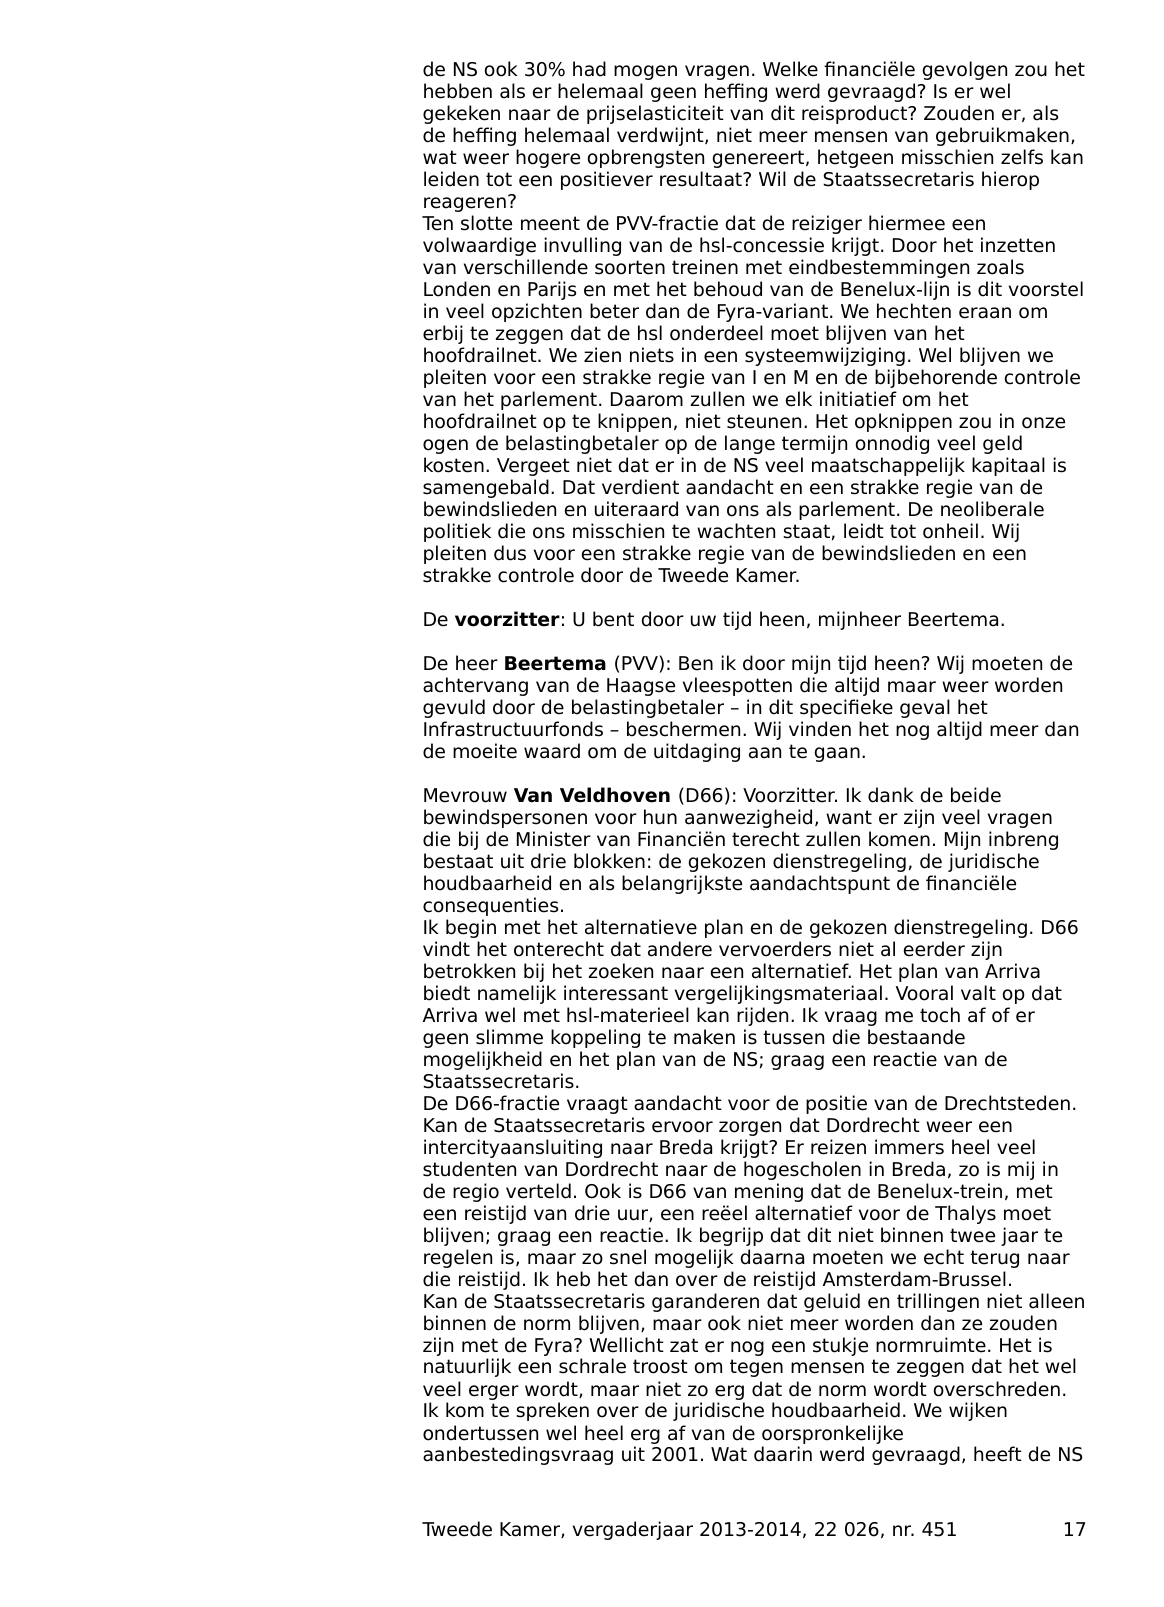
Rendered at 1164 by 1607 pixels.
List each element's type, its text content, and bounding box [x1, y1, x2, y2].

text Ik kom te spreken over de juridische houdbaarheid. We wijken ondertussen wel heel erg af van de oorspronkelijke aanbestedingsvraag uit 2001. Wat daarin werd gevraagd, heeft de NS [422, 1400, 1087, 1466]
text De heer Beertema (PVV): Ben ik door mijn tijd heen? Wij moeten de achtervang van de Haagse vleespotten die altijd maar weer worden gevuld door de belastingbetaler – in dit specifieke geval het Infrastructuurfonds – beschermen. Wij vinden het nog altijd meer dan de moeite waard om de uitdaging aan te gaan. [422, 653, 1087, 763]
text Ten slotte meent de PVV-fractie dat de reiziger hiermee een volwaardige invulling van de hsl-concessie krijgt. Door het inzetten van verschillende soorten treinen met eindbestemmingen zoals Londen en Parijs en met het behoud van de Benelux-lijn is dit voorstel in veel opzichten beter dan de Fyra-variant. We hechten eraan om erbij te zeggen dat de hsl onderdeel moet blijven van het hoofdrailnet. We zien niets in een systeemwijziging. Wel blijven we pleiten voor een strakke regie van I en M en de bijbehorende controle van het parlement. Daarom zullen we elk initiatief om het hoofdrailnet op te knippen, niet steunen. Het opknippen zou in onze ogen de belastingbetaler op de lange termijn onnodig veel geld kosten. Vergeet niet dat er in de NS veel maatschappelijk kapitaal is samengebald. Dat verdient aandacht en een strakke regie van de bewindslieden en uiteraard van ons als parlement. De neoliberale politiek die ons misschien te wachten staat, leidt tot onheil. Wij pleiten dus voor een strakke regie van de bewindslieden en een strakke controle door de Tweede Kamer. [422, 213, 1087, 587]
text de NS ook 30% had mogen vragen. Welke financiële gevolgen zou het hebben als er helemaal geen heffing werd gevraagd? Is er wel gekeken naar de prijselasticiteit van dit reisproduct? Zouden er, als de heffing helemaal verdwijnt, niet meer mensen van gebruikmaken, wat weer hogere opbrengsten genereert, hetgeen misschien zelfs kan leiden tot een positiever resultaat? Wil de Staatssecretaris hierop reageren? [422, 59, 1087, 213]
text De voorzitter: U bent door uw tijd heen, mijnheer Beertema. [422, 609, 1087, 631]
text De D66-fractie vraagt aandacht voor de positie van de Drechtsteden. Kan de Staatssecretaris ervoor zorgen dat Dordrecht weer een intercityaansluiting naar Breda krijgt? Er reizen immers heel veel studenten van Dordrecht naar de hogescholen in Breda, zo is mij in de regio verteld. Ook is D66 van mening dat de Benelux-trein, met een reistijd van drie uur, een reëel alternatief voor de Thalys moet blijven; graag een reactie. Ik begrijp dat dit niet binnen twee jaar te regelen is, maar zo snel mogelijk daarna moeten we echt terug naar die reistijd. Ik heb het dan over de reistijd Amsterdam-Brussel. [422, 1093, 1087, 1291]
text Mevrouw Van Veldhoven (D66): Voorzitter. Ik dank de beide bewindspersonen voor hun aanwezigheid, want er zijn veel vragen die bij de Minister van Financiën terecht zullen komen. Mijn inbreng bestaat uit drie blokken: de gekozen dienstregeling, de juridische houdbaarheid en als belangrijkste aandachtspunt de financiële consequenties. [422, 785, 1087, 917]
text Kan de Staatssecretaris garanderen dat geluid en trillingen niet alleen binnen de norm blijven, maar ook niet meer worden dan ze zouden zijn met de Fyra? Wellicht zat er nog een stukje normruimte. Het is natuurlijk een schrale troost om tegen mensen te zeggen dat het wel veel erger wordt, maar niet zo erg dat de norm wordt overschreden. [422, 1291, 1087, 1400]
text Ik begin met het alternatieve plan en de gekozen dienstregeling. D66 vindt het onterecht dat andere vervoerders niet al eerder zijn betrokken bij het zoeken naar een alternatief. Het plan van Arriva biedt namelijk interessant vergelijkingsmateriaal. Vooral valt op dat Arriva wel met hsl-materieel kan rijden. Ik vraag me toch af of er geen slimme koppeling te maken is tussen die bestaande mogelijkheid en het plan van de NS; graag een reactie van de Staatssecretaris. [422, 917, 1087, 1093]
